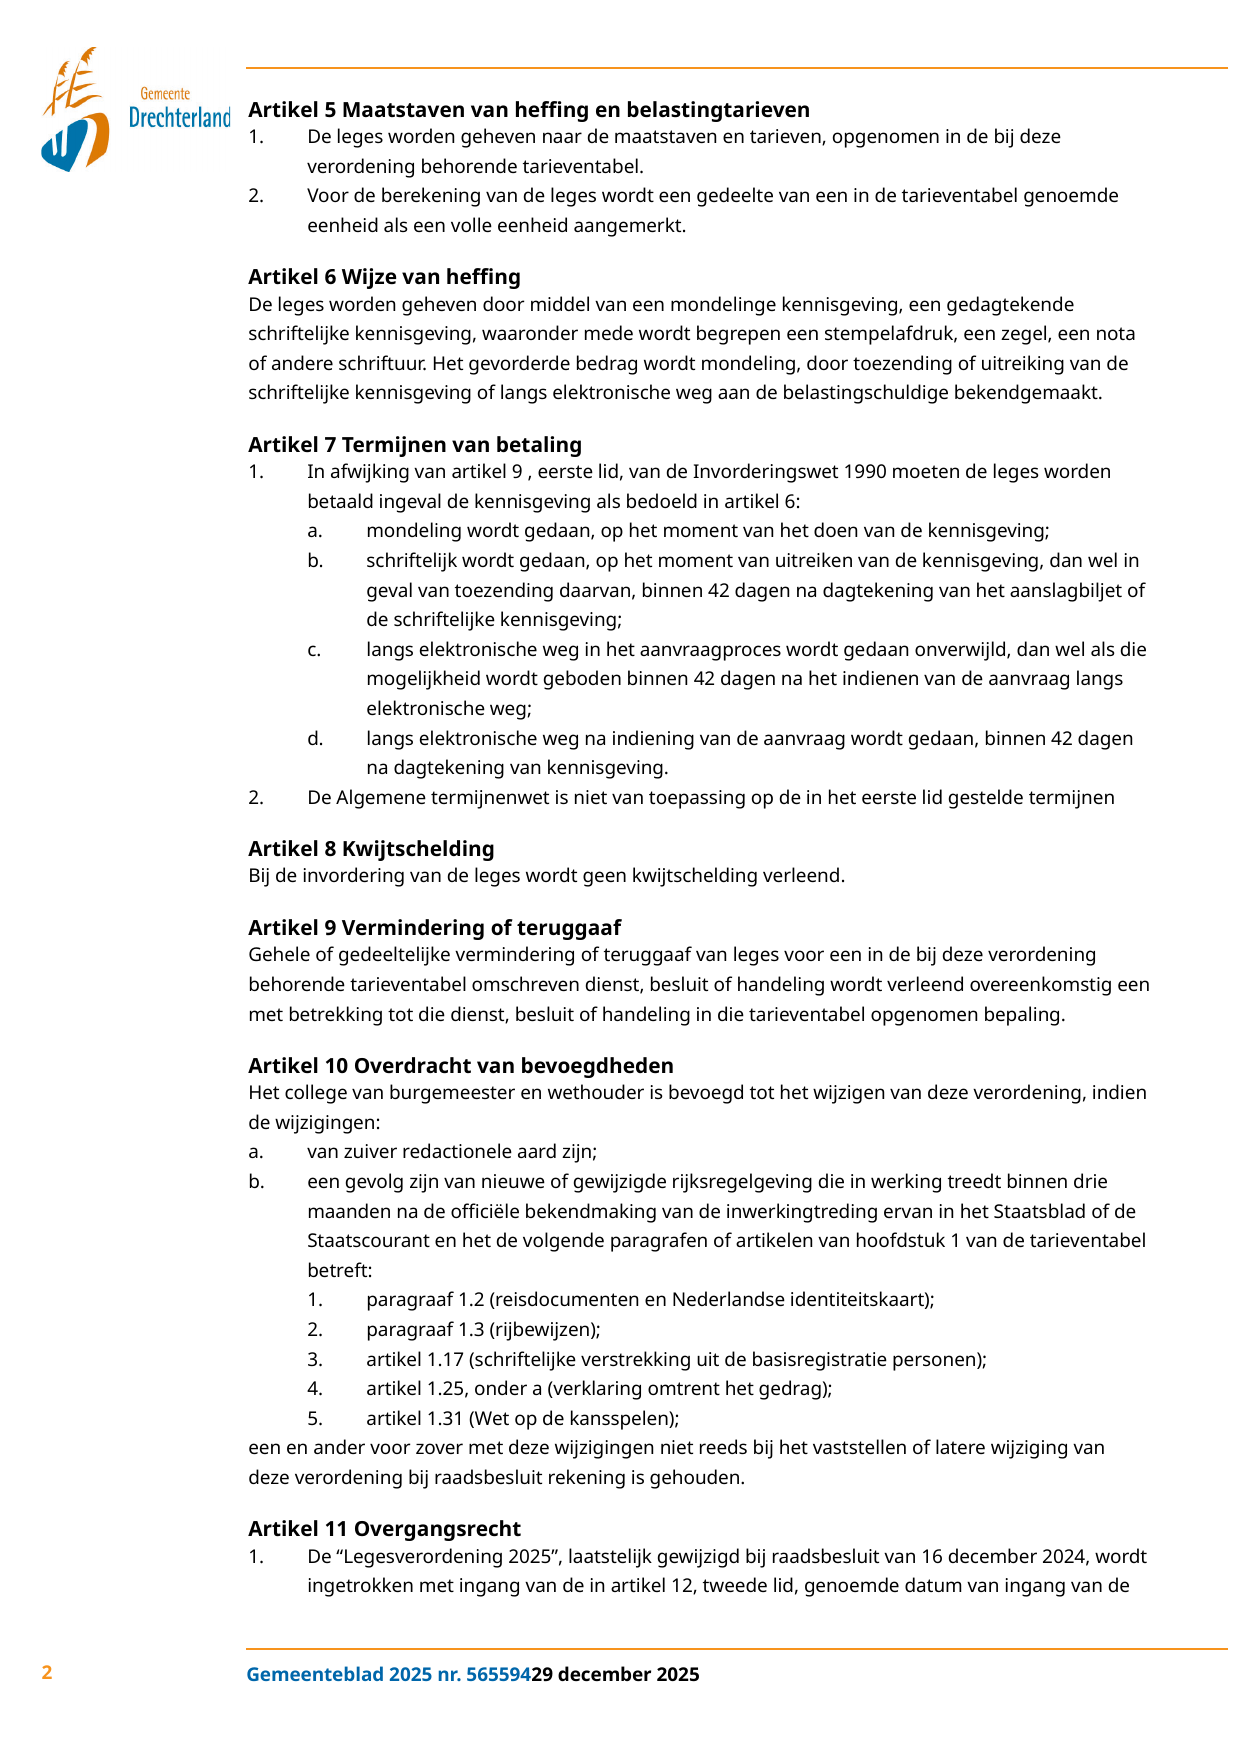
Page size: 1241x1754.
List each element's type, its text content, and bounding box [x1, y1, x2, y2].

picture [226, 115, 231, 124]
text Artikel 8 Kwijtschelding [248, 834, 1152, 863]
text Gehele of gedeeltelijke vermindering of teruggaaf van leges voor een in de bij deze verordening behorende tarieventabel omschreven dienst, besluit of handeling wordt verleend overeenkomstig een met betrekking tot die dienst, besluit of handeling in die tarieventabel opgenomen bepaling. [248, 942, 1152, 1026]
list langs elektronische weg na indiening van de aanvraag wordt gedaan, binnen 42 dagen na dagtekening van kennisgeving. [307, 725, 1152, 780]
text Artikel 6 Wijze van heffing [248, 262, 1152, 291]
list een gevolg zijn van nieuwe of gewijzigde rijksregelgeving die in werking treedt binnen drie maanden na de officiële bekendmaking van de inwerkingtreding ervan in het Staatsblad of de Staatscourant en het de volgende paragrafen of artikelen van hoofdstuk 1 van de tarieventabel betreft: [248, 1168, 1152, 1283]
list paragraaf 1.3 (rijbewijzen); [307, 1316, 1152, 1342]
list De “Legesverordening 2025”, laatstelijk gewijzigd bij raadsbesluit van 16 december 2024, wordt ingetrokken met ingang van de in artikel 12, tweede lid, genoemde datum van ingang van de [248, 1543, 1152, 1598]
list artikel 1.17 (schriftelijke verstrekking uit de basisregistratie personen); [307, 1346, 1152, 1372]
list van zuiver redactionele aard zijn; [248, 1139, 1152, 1164]
picture [41, 47, 231, 172]
list In afwijking van artikel 9 , eerste lid, van de Invorderingswet 1990 moeten de leges worden betaald ingeval de kennisgeving als bedoeld in artikel 6: [248, 458, 1152, 514]
list artikel 1.31 (Wet op de kansspelen); [307, 1405, 1152, 1431]
text Artikel 5 Maatstaven van heffing en belastingtarieven [248, 95, 1152, 123]
list mondeling wordt gedaan, op het moment van het doen van de kennisgeving; [307, 518, 1152, 543]
text Artikel 10 Overdracht van bevoegdheden [248, 1051, 1152, 1079]
list De leges worden geheven naar de maatstaven en tarieven, opgenomen in de bij deze verordening behorende tarieventabel. [248, 123, 1152, 178]
list De Algemene termijnenwet is niet van toepassing op de in het eerste lid gestelde termijnen [248, 784, 1152, 809]
text Artikel 9 Vermindering of teruggaaf [248, 913, 1152, 942]
text Artikel 11 Overgangsrecht [248, 1514, 1152, 1543]
text een en ander voor zover met deze wijzigingen niet reeds bij het vaststellen of latere wijziging van deze verordening bij raadsbesluit rekening is gehouden. [248, 1434, 1152, 1490]
text De leges worden geheven door middel van een mondelinge kennisgeving, een gedagtekende schriftelijke kennisgeving, waaronder mede wordt begrepen een stempelafdruk, een zegel, een nota of andere schriftuur. Het gevorderde bedrag wordt mondeling, door toezending of uitreiking van de schriftelijke kennisgeving of langs elektronische weg aan de belastingschuldige bekendgemaakt. [248, 291, 1152, 405]
list langs elektronische weg in het aanvraagproces wordt gedaan onverwijld, dan wel als die mogelijkheid wordt geboden binnen 42 dagen na het indienen van de aanvraag langs elektronische weg; [307, 636, 1152, 721]
list artikel 1.25, onder a (verklaring omtrent het gedrag); [307, 1375, 1152, 1401]
text Artikel 7 Termijnen van betaling [248, 430, 1152, 458]
list Voor de berekening van de leges wordt een gedeelte van een in de tarieventabel genoemde eenheid als een volle eenheid aangemerkt. [248, 182, 1152, 238]
list paragraaf 1.2 (reisdocumenten en Nederlandse identiteitskaart); [307, 1287, 1152, 1312]
text Het college van burgemeester en wethouder is bevoegd tot het wijzigen van deze verordening, indien de wijzigingen: [248, 1079, 1152, 1135]
list schriftelijk wordt gedaan, op het moment van uitreiken van de kennisgeving, dan wel in geval van toezending daarvan, binnen 42 dagen na dagtekening van het aanslagbiljet of de schriftelijke kennisgeving; [307, 547, 1152, 632]
picture [41, 158, 64, 172]
text Bij de invordering van de leges wordt geen kwijtschelding verleend. [248, 863, 1152, 888]
